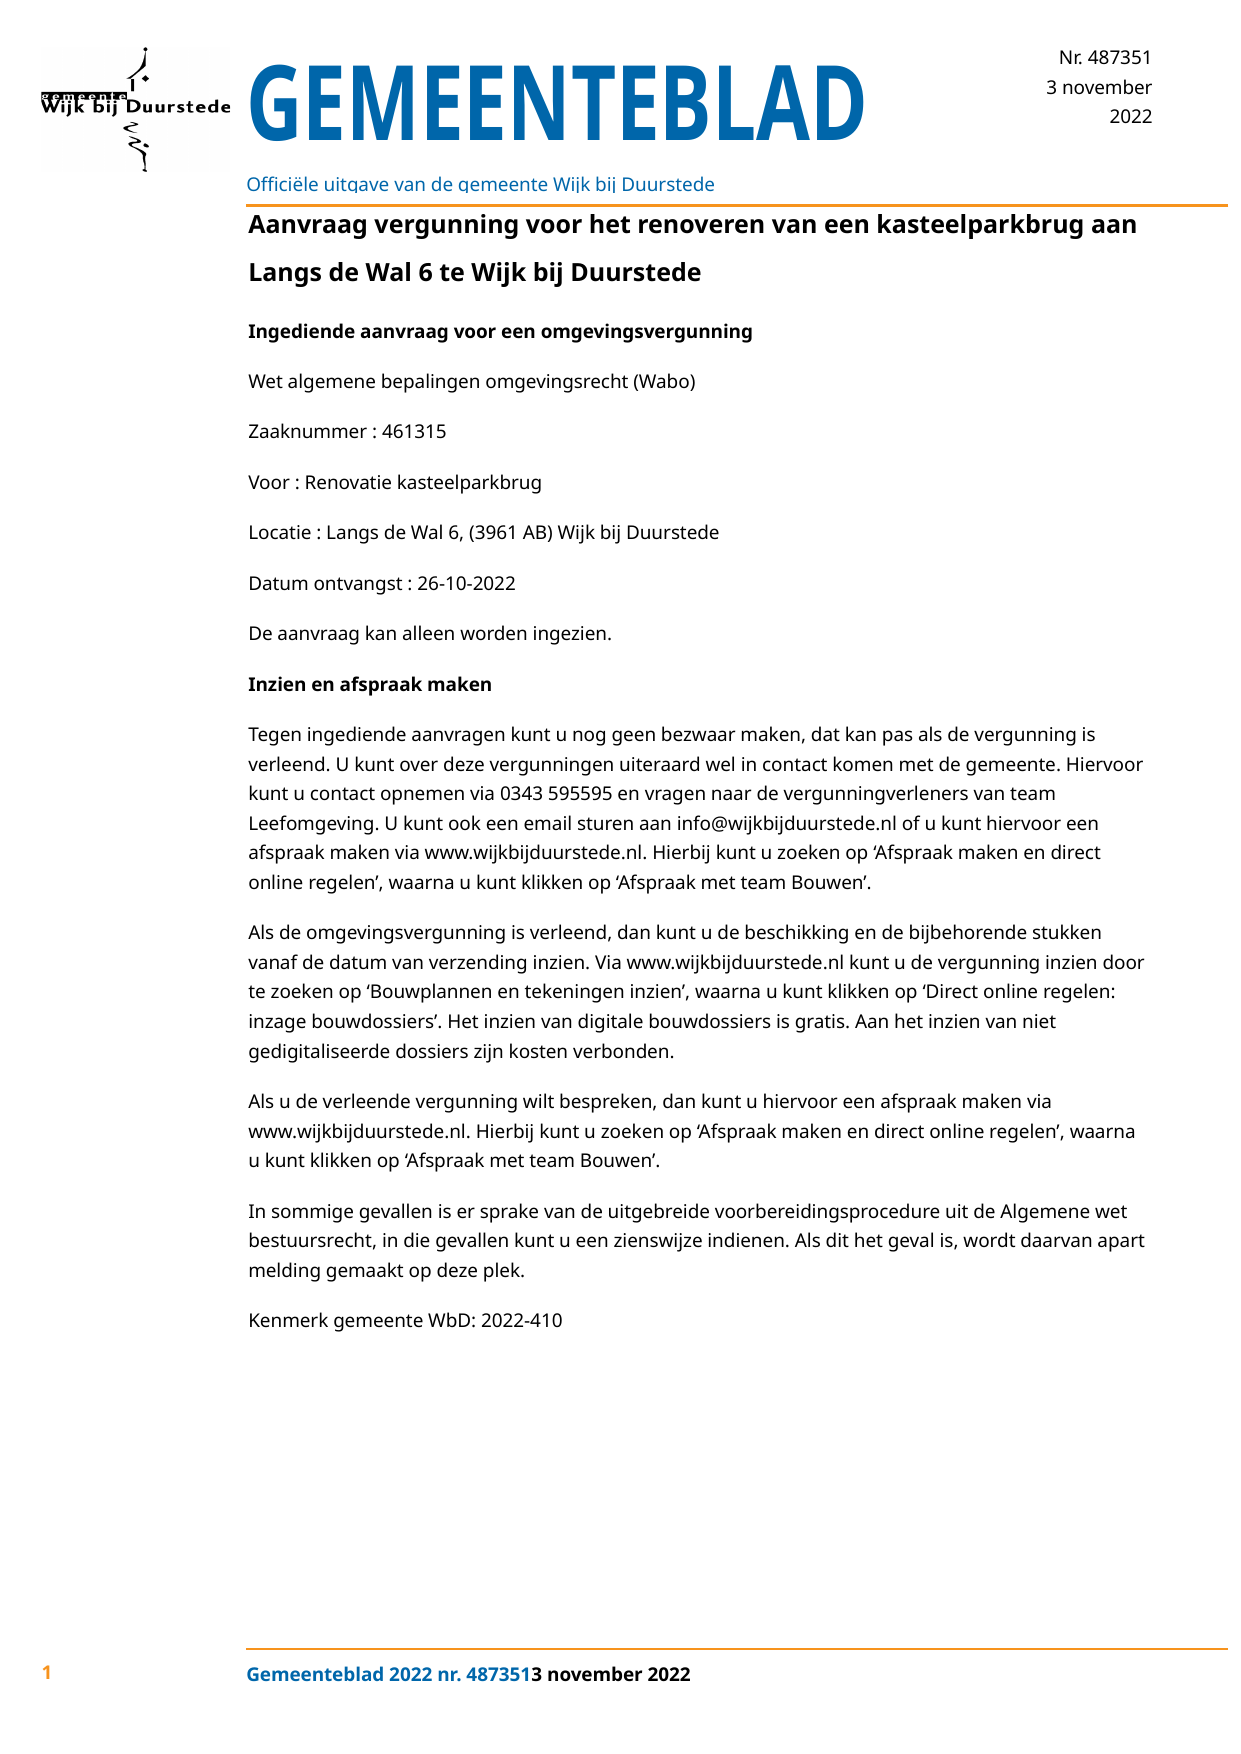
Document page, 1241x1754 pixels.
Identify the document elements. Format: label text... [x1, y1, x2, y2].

text Zaaknummer : 461315 [248, 419, 1152, 444]
text In sommige gevallen is er sprake van de uitgebreide voorbereidingsprocedure uit de Algemene wet bestuursrecht, in die gevallen kunt u een zienswijze indienen. Als dit het geval is, wordt daarvan apart melding gemaakt op deze plek. [248, 1198, 1152, 1283]
text Locatie : Langs de Wal 6, (3961 AB) Wijk bij Duurstede [248, 519, 1152, 545]
text Aanvraag vergunning voor het renoveren van een kasteelparkbrug aan Langs de Wal 6 te Wijk bij Duurstede [248, 207, 1152, 288]
text Voor : Renovatie kasteelparkbrug [248, 469, 1152, 495]
text De aanvraag kan alleen worden ingezien. [248, 620, 1152, 646]
text Ingediende aanvraag voor een omgevingsvergunning [248, 318, 1152, 344]
text Tegen ingediende aanvragen kunt u nog geen bezwaar maken, dat kan pas als de vergunning is verleend. U kunt over deze vergunningen uiteraard wel in contact komen met de gemeente. Hiervoor kunt u contact opnemen via 0343 595595 en vragen naar de vergunningverleners van team Leefomgeving. U kunt ook een email sturen aan info@wijkbijduurstede.nl of u kunt hiervoor een afspraak maken via www.wijkbijduurstede.nl. Hierbij kunt u zoeken op ‘Afspraak maken en direct online regelen’, waarna u kunt klikken op ‘Afspraak met team Bouwen’. [248, 721, 1152, 895]
text Als de omgevingsvergunning is verleend, dan kunt u de beschikking en de bijbehorende stukken vanaf de datum van verzending inzien. Via www.wijkbijduurstede.nl kunt u de vergunning inzien door te zoeken op ‘Bouwplannen en tekeningen inzien’, waarna u kunt klikken op ‘Direct online regelen: inzage bouwdossiers’. Het inzien van digitale bouwdossiers is gratis. Aan het inzien van niet gedigitaliseerde dossiers zijn kosten verbonden. [248, 919, 1152, 1064]
text Inzien en afspraak maken [248, 671, 1152, 697]
text Wet algemene bepalingen omgevingsrecht (Wabo) [248, 368, 1152, 394]
picture [41, 47, 231, 172]
text Datum ontvangst : 26-10-2022 [248, 570, 1152, 596]
text Als u de verleende vergunning wilt bespreken, dan kunt u hiervoor een afspraak maken via www.wijkbijduurstede.nl. Hierbij kunt u zoeken op ‘Afspraak maken en direct online regelen’, waarna u kunt klikken op ‘Afspraak met team Bouwen’. [248, 1088, 1152, 1173]
text Kenmerk gemeente WbD: 2022-410 [248, 1307, 1152, 1333]
